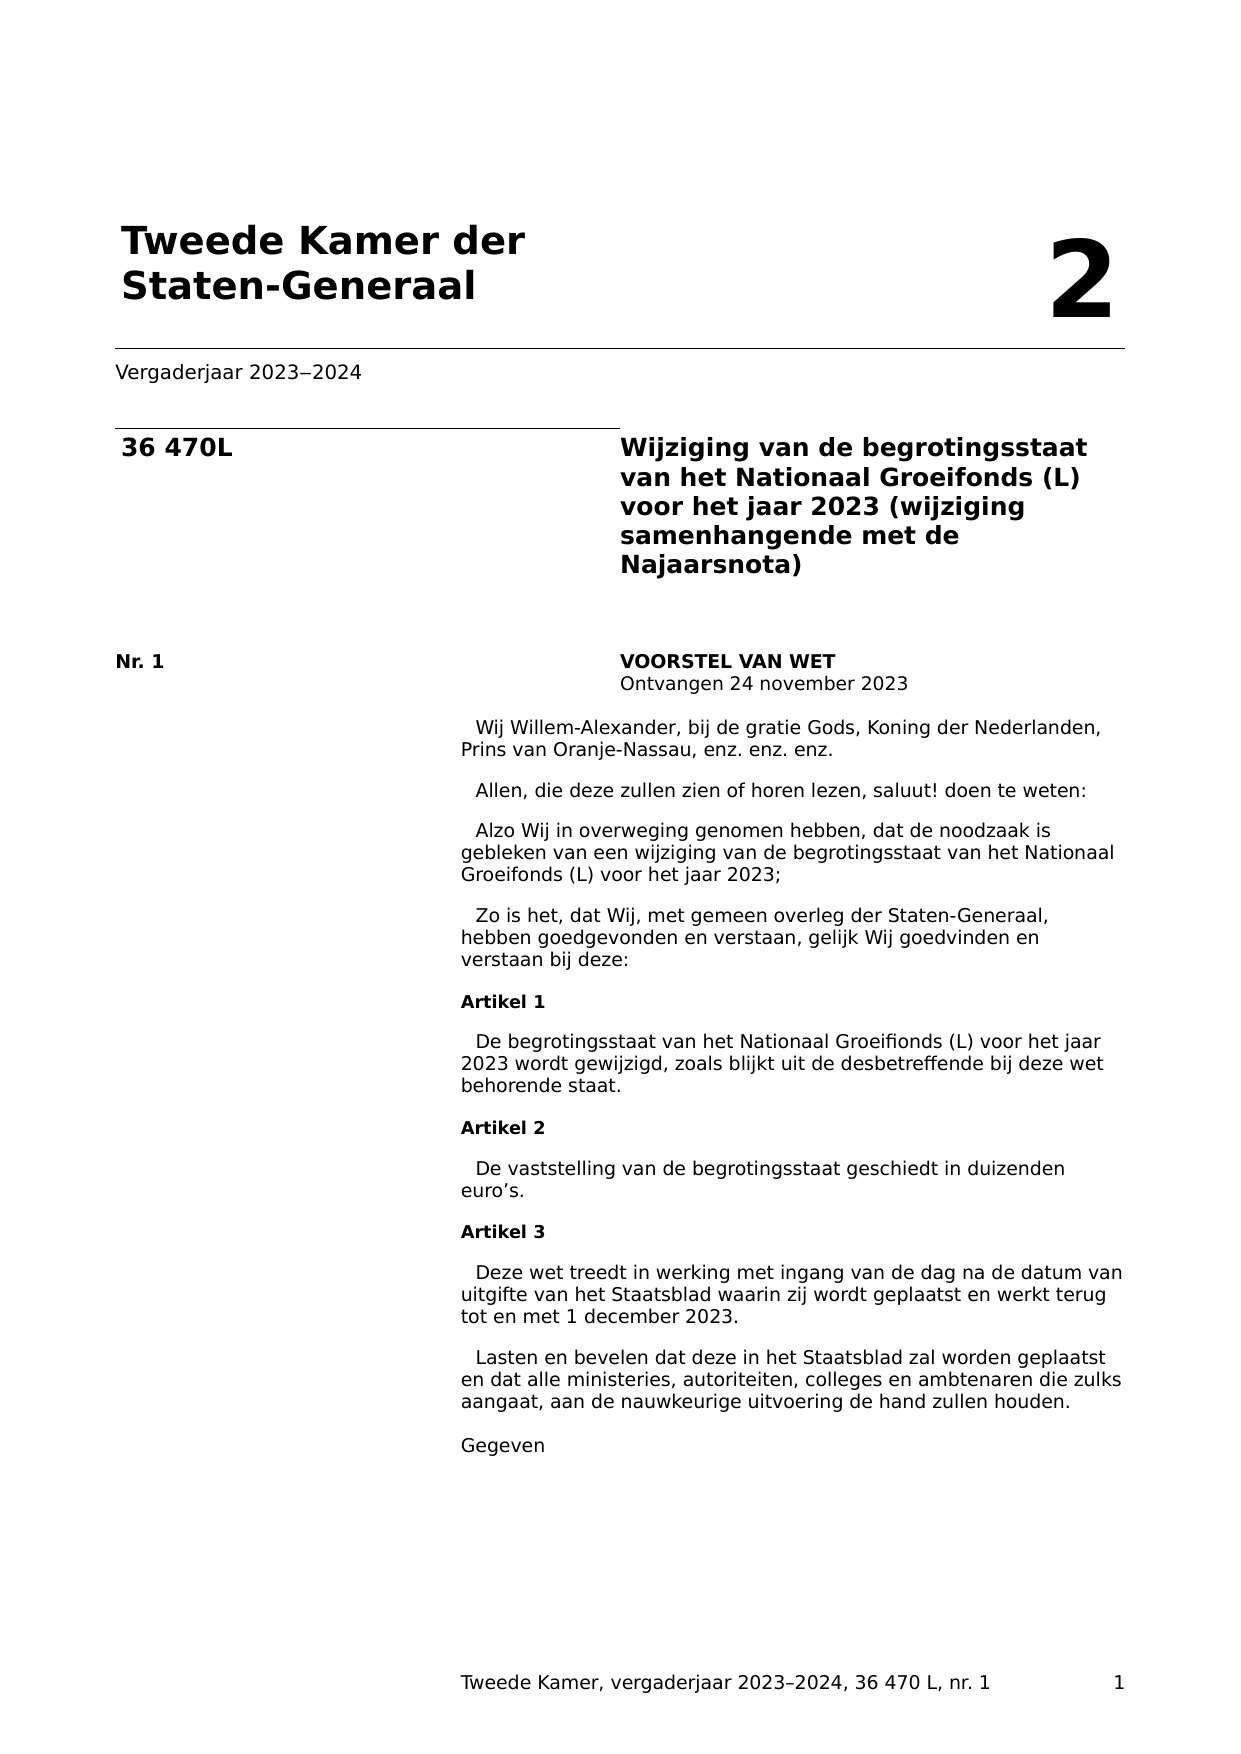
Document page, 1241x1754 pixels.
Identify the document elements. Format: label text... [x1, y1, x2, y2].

text Zo is het, dat Wij, met gemeen overleg der Staten-Generaal, hebben goedgevonden en verstaan, gelijk Wij goedvinden en verstaan bij deze: [461, 905, 1125, 971]
table_header Wijziging van de begrotingsstaat van het Nationaal Groeifonds (L) voor het jaar 2023 (wijziging samenhangende met de Najaarsnota) [620, 428, 1125, 585]
table_header 36 470L [115, 429, 620, 585]
title Artikel 1 [461, 990, 1125, 1013]
text Wij Willem-Alexander, bij de gratie Gods, Koning der Nederlanden, Prins van Oranje-Nassau, enz. enz. enz. [461, 717, 1125, 761]
text De begrotingsstaat van het Nationaal Groeifionds (L) voor het jaar 2023 wordt gewijzigd, zoals blijkt uit de desbetreffende bij deze wet behorende staat. [461, 1031, 1125, 1097]
table_header Tweede Kamer der Staten-Generaal [115, 213, 620, 348]
text Allen, die deze zullen zien of horen lezen, saluut! doen te weten: [461, 779, 1125, 802]
table_header 2 [620, 213, 1125, 348]
text Deze wet treedt in werking met ingang van de dag na de datum van uitgifte van het Staatsblad waarin zij wordt geplaatst en werkt terug tot en met 1 december 2023. [461, 1262, 1125, 1328]
text Lasten en bevelen dat deze in het Staatsblad zal worden geplaatst en dat alle ministeries, autoriteiten, colleges en ambtenaren die zulks aangaat, aan de nauwkeurige uitvoering de hand zullen houden. [461, 1347, 1125, 1413]
text De vaststelling van de begrotingsstaat geschiedt in duizenden euro’s. [461, 1158, 1125, 1202]
text Alzo Wij in overweging genomen hebben, dat de noodzaak is gebleken van een wijziging van de begrotingsstaat van het Nationaal Groeifonds (L) voor het jaar 2023; [461, 820, 1125, 886]
table_header Nr. 1 [115, 651, 620, 717]
table_header Voorstel van Wet Ontvangen 24 november 2023 [620, 651, 1125, 717]
table_cell Vergaderjaar 2023‒2024 [115, 349, 1125, 384]
title Artikel 3 [461, 1220, 1125, 1243]
text Gegeven [461, 1435, 1125, 1457]
title Artikel 2 [461, 1116, 1125, 1139]
